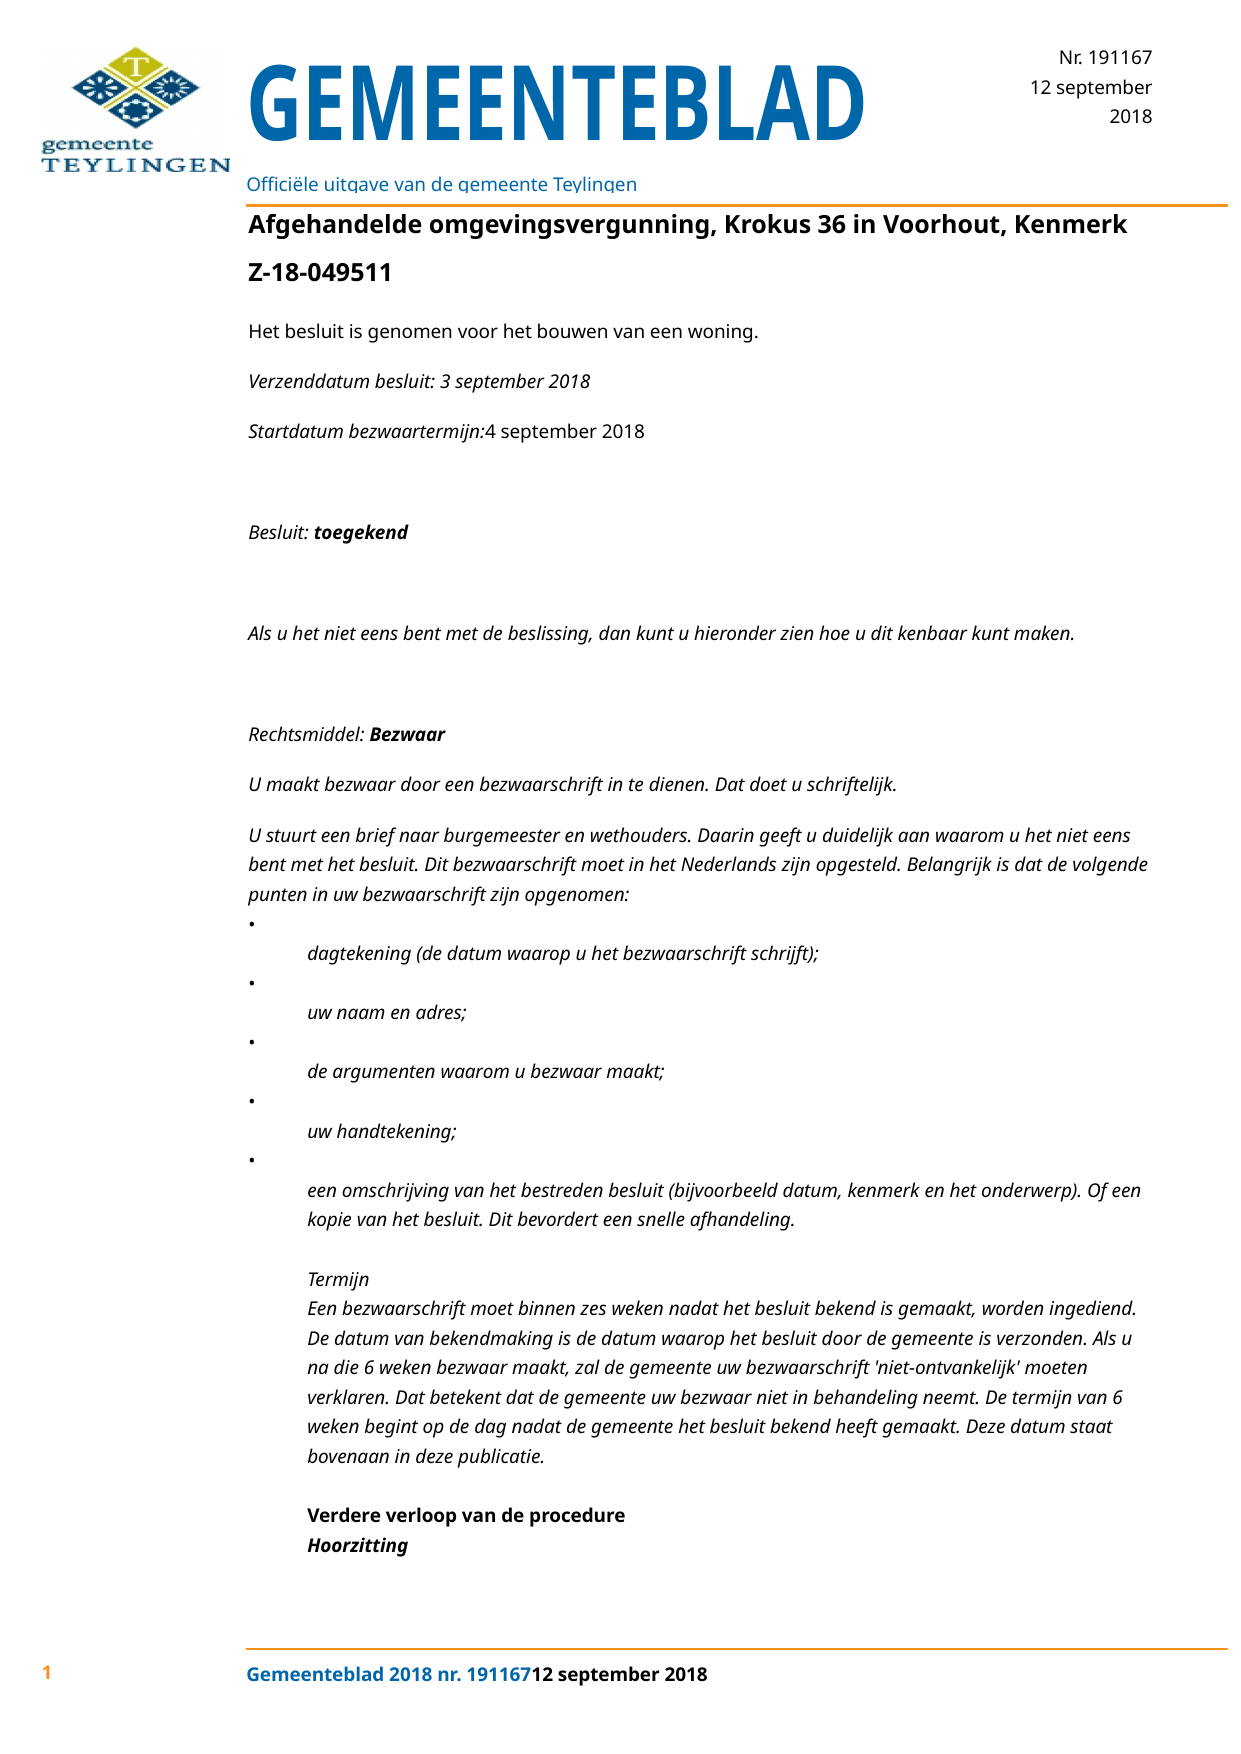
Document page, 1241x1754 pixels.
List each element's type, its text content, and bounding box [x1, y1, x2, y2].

list een omschrijving van het bestreden besluit (bijvoorbeeld datum, kenmerk en het onderwerp). Of een kopie van het besluit. Dit bevordert een snelle afhandeling. [248, 1177, 1152, 1232]
list Verdere verloop van de procedure [248, 1502, 1152, 1528]
text Besluit: toegekend [248, 519, 1152, 545]
text U stuurt een brief naar burgemeester en wethouders. Daarin geeft u duidelijk aan waarom u het niet eens bent met het besluit. Dit bezwaarschrift moet in het Nederlands zijn opgesteld. Belangrijk is dat de volgende punten in uw bezwaarschrift zijn opgenomen: [248, 822, 1152, 907]
list dagtekening (de datum waarop u het bezwaarschrift schrijft); [248, 940, 1152, 966]
list Termijn [248, 1266, 1152, 1292]
text Als u het niet eens bent met de beslissing, dan kunt u hieronder zien hoe u dit kenbaar kunt maken. [248, 620, 1152, 646]
text Het besluit is genomen voor het bouwen van een woning. [248, 318, 1152, 344]
list de argumenten waarom u bezwaar maakt; [248, 1059, 1152, 1084]
list Een bezwaarschrift moet binnen zes weken nadat het besluit bekend is gemaakt, worden ingediend. De datum van bekendmaking is de datum waarop het besluit door de gemeente is verzonden. Als u na die 6 weken bezwaar maakt, zal de gemeente uw bezwaarschrift 'niet-ontvankelijk' moeten verklaren. Dat betekent dat de gemeente uw bezwaar niet in behandeling neemt. De termijn van 6 weken begint op de dag nadat de gemeente het besluit bekend heeft gemaakt. Deze datum staat bovenaan in deze publicatie. [248, 1295, 1152, 1469]
list uw handtekening; [248, 1118, 1152, 1144]
text Rechtsmiddel: Bezwaar [248, 721, 1152, 747]
text Verzenddatum besluit: 3 september 2018 [248, 368, 1152, 394]
picture [41, 47, 231, 172]
text Startdatum bezwaartermijn:4 september 2018 [248, 419, 1152, 444]
list Hoorzitting [248, 1532, 1152, 1558]
text Afgehandelde omgevingsvergunning, Krokus 36 in Voorhout, Kenmerk Z-18-049511 [248, 207, 1152, 288]
list uw naam en adres; [248, 999, 1152, 1025]
text U maakt bezwaar door een bezwaarschrift in te dienen. Dat doet u schriftelijk. [248, 772, 1152, 797]
